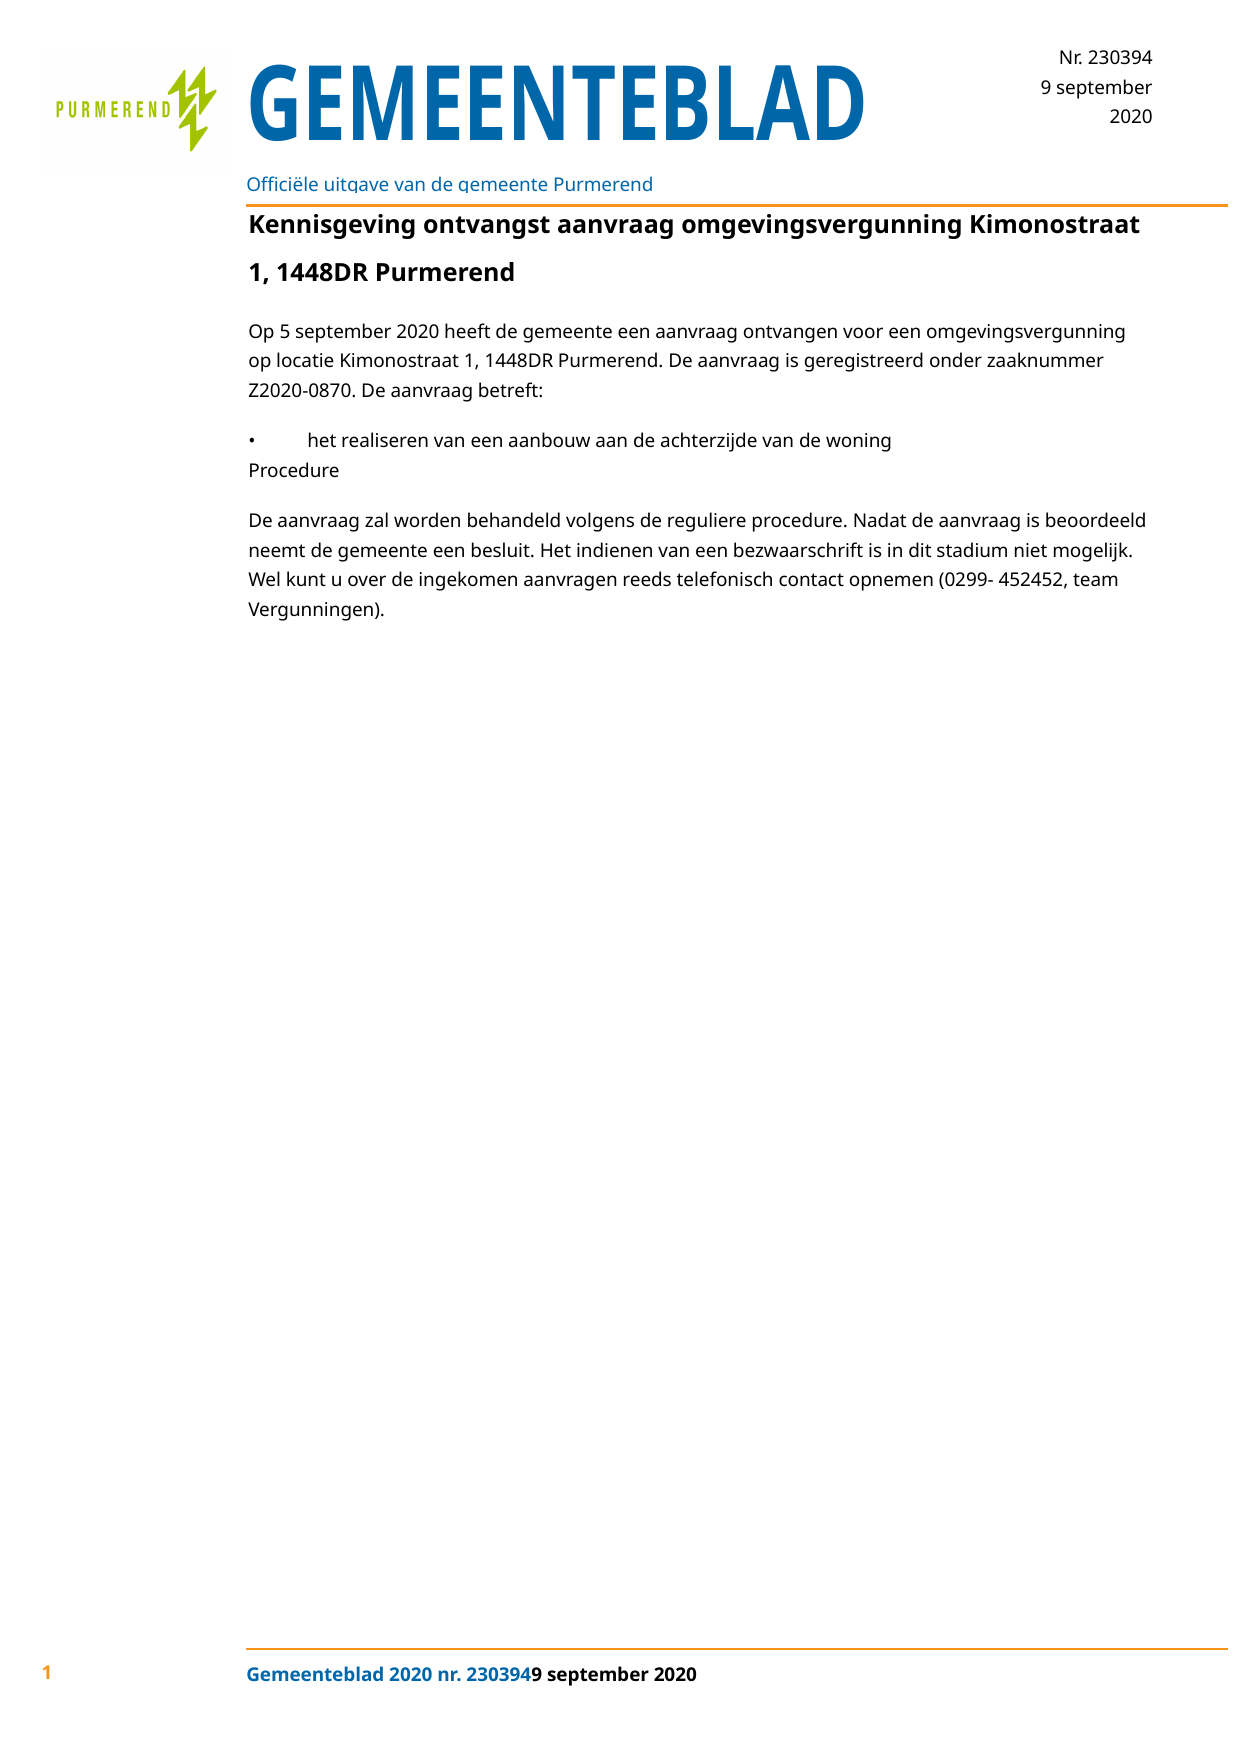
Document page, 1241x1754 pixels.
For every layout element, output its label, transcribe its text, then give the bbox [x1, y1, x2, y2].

text Procedure [248, 457, 1152, 483]
list het realiseren van een aanbouw aan de achterzijde van de woning [248, 427, 1152, 453]
text Op 5 september 2020 heeft de gemeente een aanvraag ontvangen voor een omgevingsvergunning op locatie Kimonostraat 1, 1448DR Purmerend. De aanvraag is geregistreerd onder zaaknummer Z2020-0870. De aanvraag betreft: [248, 318, 1152, 403]
text Kennisgeving ontvangst aanvraag omgevingsvergunning Kimonostraat 1, 1448DR Purmerend [248, 207, 1152, 288]
picture [41, 47, 231, 172]
text De aanvraag zal worden behandeld volgens de reguliere procedure. Nadat de aanvraag is beoordeeld neemt de gemeente een besluit. Het indienen van een bezwaarschrift is in dit stadium niet mogelijk. Wel kunt u over de ingekomen aanvragen reeds telefonisch contact opnemen (0299- 452452, team Vergunningen). [248, 507, 1152, 622]
